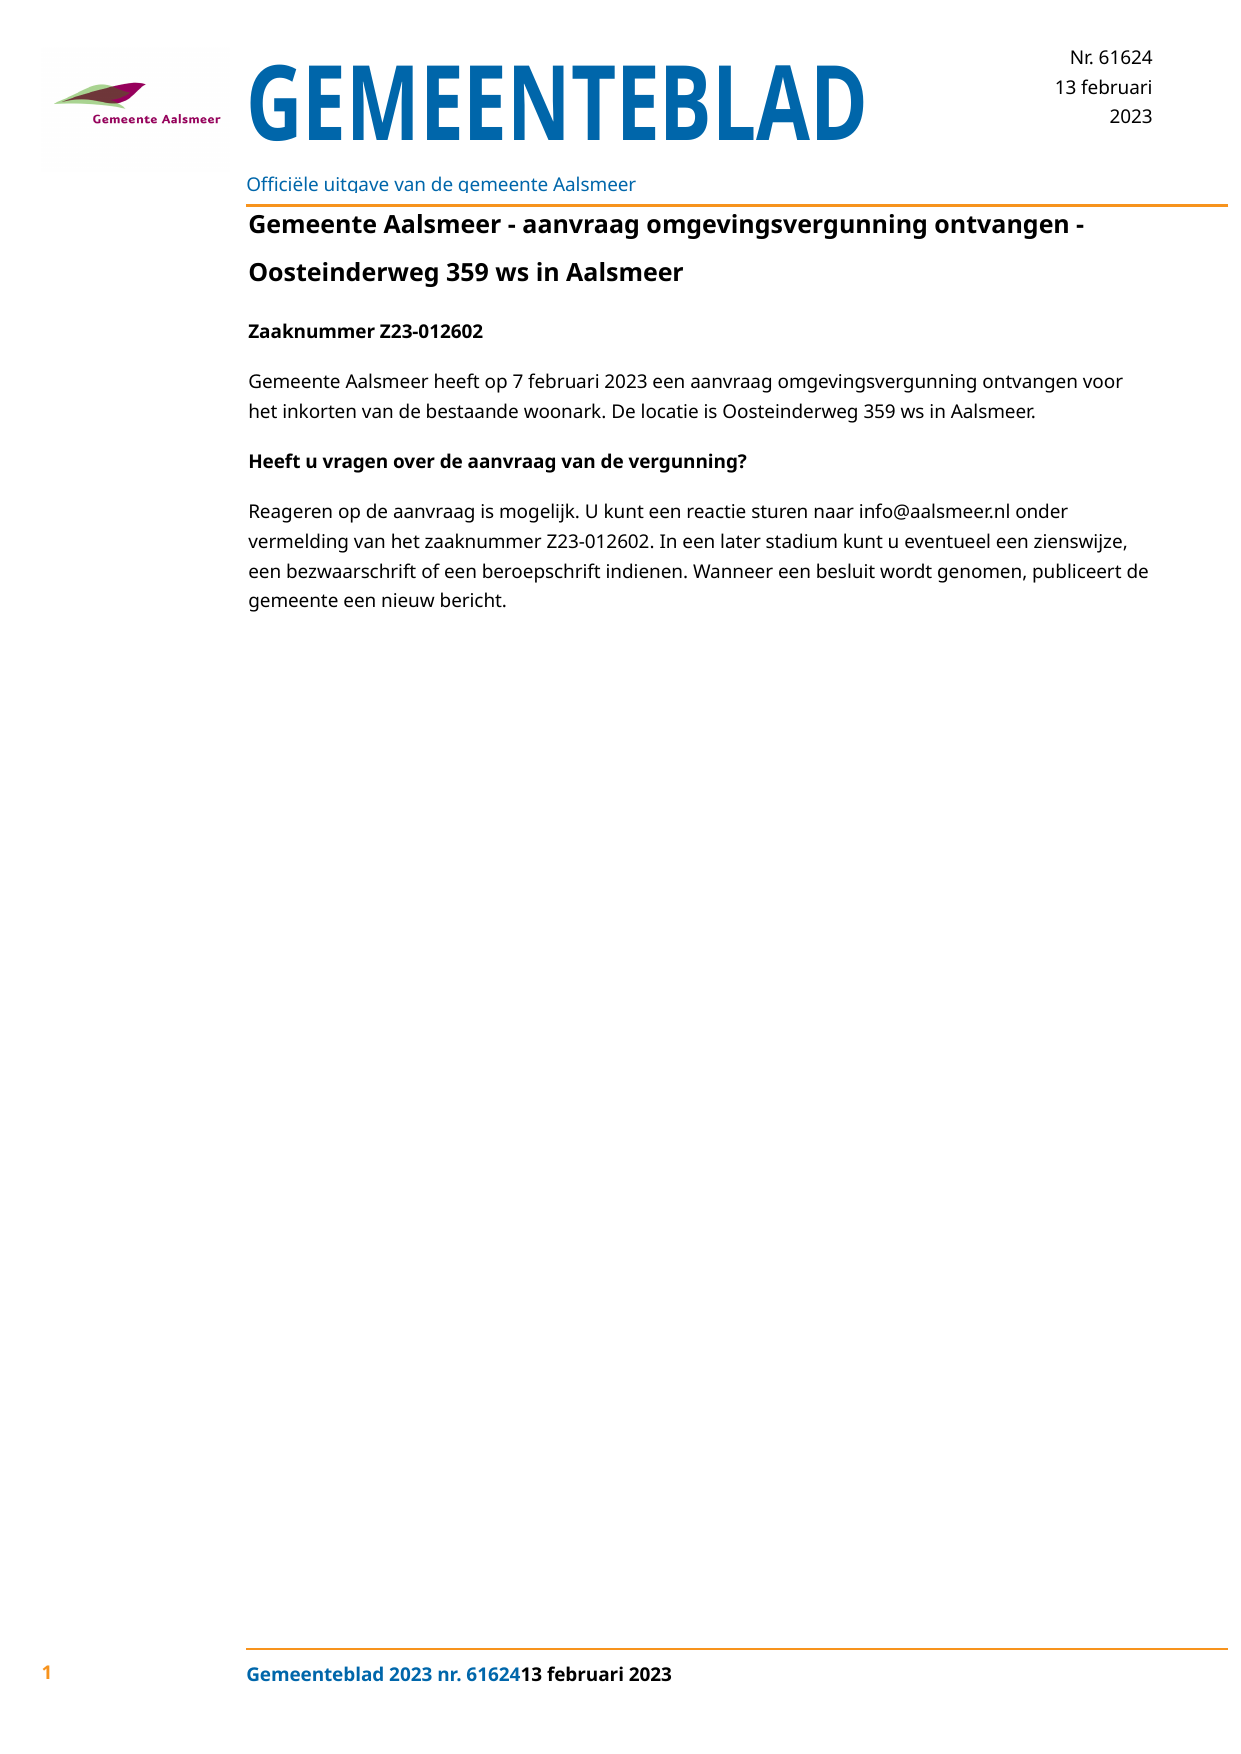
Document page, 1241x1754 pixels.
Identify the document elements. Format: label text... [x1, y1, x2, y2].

text Heeft u vragen over de aanvraag van de vergunning? [248, 448, 1152, 474]
picture [41, 47, 231, 172]
text Zaaknummer Z23-012602 [248, 318, 1152, 344]
text Reageren op de aanvraag is mogelijk. U kunt een reactie sturen naar info@aalsmeer.nl onder vermelding van het zaaknummer Z23-012602. In een later stadium kunt u eventueel een zienswijze, een bezwaarschrift of een beroepschrift indienen. Wanneer een besluit wordt genomen, publiceert de gemeente een nieuw bericht. [248, 499, 1152, 613]
text Gemeente Aalsmeer heeft op 7 februari 2023 een aanvraag omgevingsvergunning ontvangen voor het inkorten van de bestaande woonark. De locatie is Oosteinderweg 359 ws in Aalsmeer. [248, 368, 1152, 424]
text Gemeente Aalsmeer - aanvraag omgevingsvergunning ontvangen - Oosteinderweg 359 ws in Aalsmeer [248, 207, 1152, 288]
